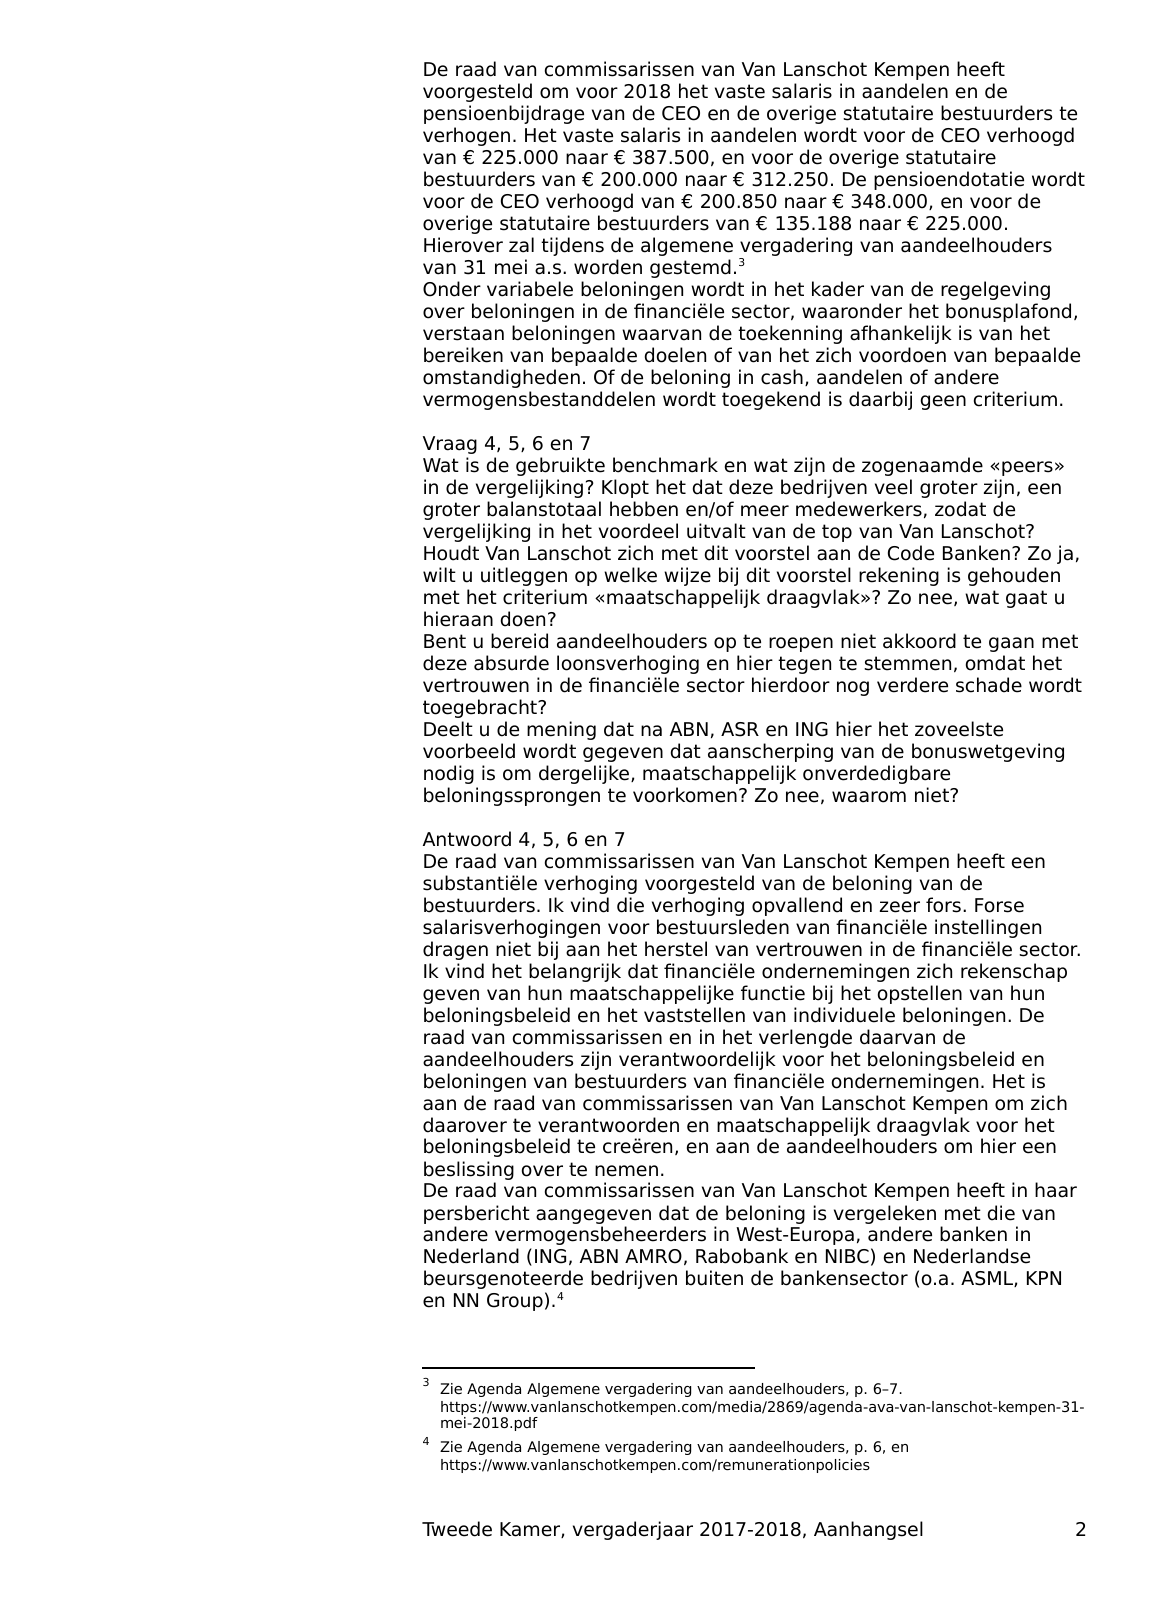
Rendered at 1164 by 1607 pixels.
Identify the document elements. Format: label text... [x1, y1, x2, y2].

text Zie Agenda Algemene vergadering van aandeelhouders, p. 6–7. https://www.vanlanschotkempen.com/media/2869/agenda-ava-van-lanschot-kempen-31-mei-2018.pdf [422, 1377, 1087, 1432]
text De raad van commissarissen van Van Lanschot Kempen heeft een substantiële verhoging voorgesteld van de beloning van de bestuurders. Ik vind die verhoging opvallend en zeer fors. Forse salarisverhogingen voor bestuursleden van financiële instellingen dragen niet bij aan het herstel van vertrouwen in de financiële sector. [422, 851, 1087, 961]
text Houdt Van Lanschot zich met dit voorstel aan de Code Banken? Zo ja, wilt u uitleggen op welke wijze bij dit voorstel rekening is gehouden met het criterium «maatschappelijk draagvlak»? Zo nee, wat gaat u hieraan doen? [422, 543, 1087, 631]
text Deelt u de mening dat na ABN, ASR en ING hier het zoveelste voorbeeld wordt gegeven dat aanscherping van de bonuswetgeving nodig is om dergelijke, maatschappelijk onverdedigbare beloningssprongen te voorkomen? Zo nee, waarom niet? [422, 719, 1087, 807]
text Ik vind het belangrijk dat financiële ondernemingen zich rekenschap geven van hun maatschappelijke functie bij het opstellen van hun beloningsbeleid en het vaststellen van individuele beloningen. De raad van commissarissen en in het verlengde daarvan de aandeelhouders zijn verantwoordelijk voor het beloningsbeleid en beloningen van bestuurders van financiële ondernemingen. Het is aan de raad van commissarissen van Van Lanschot Kempen om zich daarover te verantwoorden en maatschappelijk draagvlak voor het beloningsbeleid te creëren, en aan de aandeelhouders om hier een beslissing over te nemen. [422, 961, 1087, 1180]
text De raad van commissarissen van Van Lanschot Kempen heeft in haar persbericht aangegeven dat de beloning is vergeleken met die van andere vermogensbeheerders in West-Europa, andere banken in Nederland (ING, ABN AMRO, Rabobank en NIBC) en Nederlandse beursgenoteerde bedrijven buiten de bankensector (o.a. ASML, KPN en NN Group). [422, 1180, 1087, 1312]
text Wat is de gebruikte benchmark en wat zijn de zogenaamde «peers» in de vergelijking? Klopt het dat deze bedrijven veel groter zijn, een groter balanstotaal hebben en/of meer medewerkers, zodat de vergelijking in het voordeel uitvalt van de top van Van Lanschot? [422, 455, 1087, 543]
text Antwoord 4, 5, 6 en 7 [422, 829, 1087, 851]
text De raad van commissarissen van Van Lanschot Kempen heeft voorgesteld om voor 2018 het vaste salaris in aandelen en de pensioenbijdrage van de CEO en de overige statutaire bestuurders te verhogen. Het vaste salaris in aandelen wordt voor de CEO verhoogd van € 225.000 naar € 387.500, en voor de overige statutaire bestuurders van € 200.000 naar € 312.250. De pensioendotatie wordt voor de CEO verhoogd van € 200.850 naar € 348.000, en voor de overige statutaire bestuurders van € 135.188 naar € 225.000. Hierover zal tijdens de algemene vergadering van aandeelhouders van 31 mei a.s. worden gestemd. [422, 59, 1087, 279]
text Onder variabele beloningen wordt in het kader van de regelgeving over beloningen in de financiële sector, waaronder het bonusplafond, verstaan beloningen waarvan de toekenning afhankelijk is van het bereiken van bepaalde doelen of van het zich voordoen van bepaalde omstandigheden. Of de beloning in cash, aandelen of andere vermogensbestanddelen wordt toegekend is daarbij geen criterium. [422, 279, 1087, 411]
text Vraag 4, 5, 6 en 7 [422, 433, 1087, 455]
text Bent u bereid aandeelhouders op te roepen niet akkoord te gaan met deze absurde loonsverhoging en hier tegen te stemmen, omdat het vertrouwen in de financiële sector hierdoor nog verdere schade wordt toegebracht? [422, 631, 1087, 719]
text Zie Agenda Algemene vergadering van aandeelhouders, p. 6, en https://www.vanlanschotkempen.com/remunerationpolicies [422, 1435, 1087, 1474]
